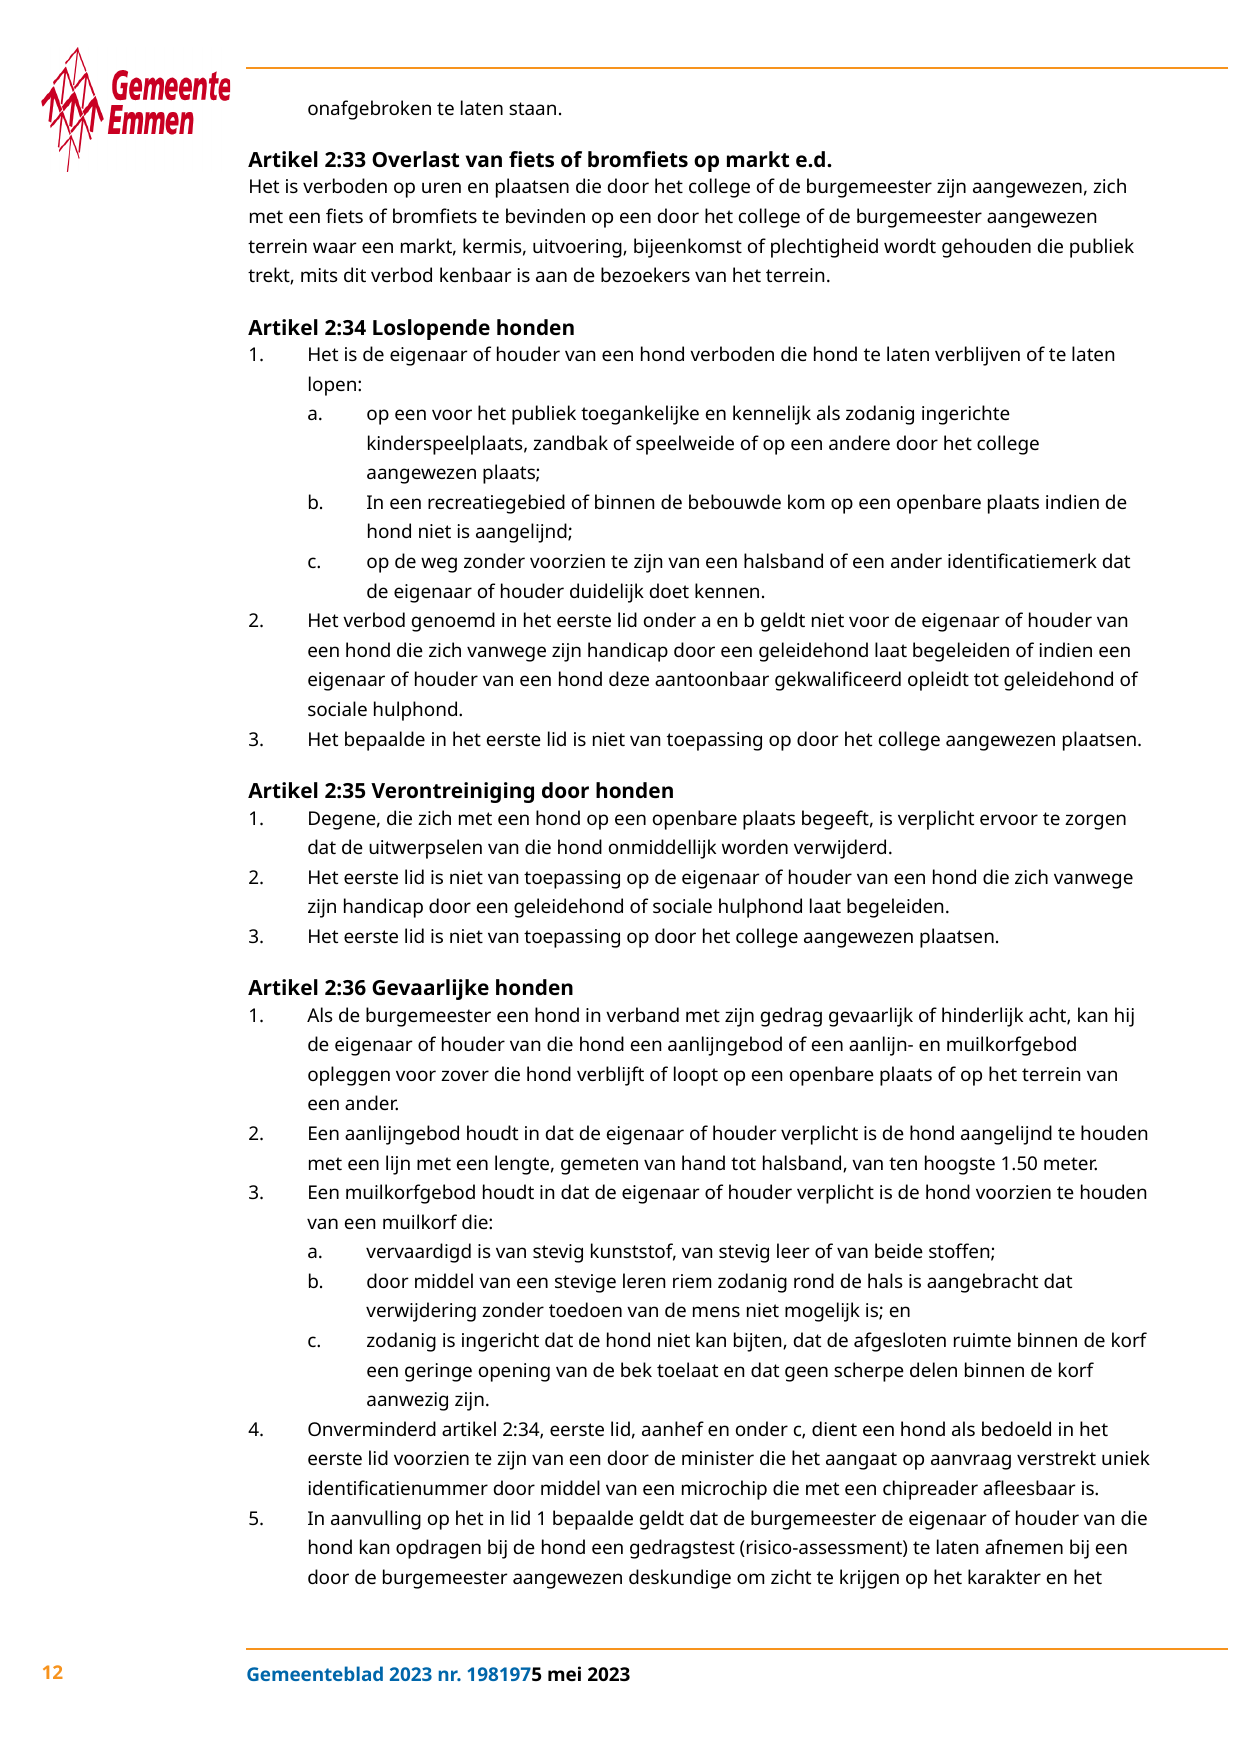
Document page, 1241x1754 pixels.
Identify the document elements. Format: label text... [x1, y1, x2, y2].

list In aanvulling op het in lid 1 bepaalde geldt dat de burgemeester de eigenaar of houder van die hond kan opdragen bij de hond een gedragstest (risico-assessment) te laten afnemen bij een door de burgemeester aangewezen deskundige om zicht te krijgen op het karakter en het [248, 1505, 1152, 1590]
list op de weg zonder voorzien te zijn van een halsband of een ander identificatiemerk dat de eigenaar of houder duidelijk doet kennen. [307, 548, 1152, 604]
list Onverminderd artikel 2:34, eerste lid, aanhef en onder c, dient een hond als bedoeld in het eerste lid voorzien te zijn van een door de minister die het aangaat op aanvraag verstrekt uniek identificatienummer door middel van een microchip die met een chipreader afleesbaar is. [248, 1416, 1152, 1501]
list Degene, die zich met een hond op een openbare plaats begeeft, is verplicht ervoor te zorgen dat de uitwerpselen van die hond onmiddellijk worden verwijderd. [248, 805, 1152, 860]
list Het bepaalde in het eerste lid is niet van toepassing op door het college aangewezen plaatsen. [248, 726, 1152, 752]
list Het eerste lid is niet van toepassing op door het college aangewezen plaatsen. [248, 923, 1152, 949]
list vervaardigd is van stevig kunststof, van stevig leer of van beide stoffen; [307, 1238, 1152, 1264]
list Het eerste lid is niet van toepassing op de eigenaar of houder van een hond die zich vanwege zijn handicap door een geleidehond of sociale hulphond laat begeleiden. [248, 864, 1152, 919]
text Artikel 2:35 Verontreiniging door honden [248, 776, 1152, 805]
picture [41, 47, 231, 172]
list op een voor het publiek toegankelijke en kennelijk als zodanig ingerichte kinderspeelplaats, zandbak of speelweide of op een andere door het college aangewezen plaats; [307, 400, 1152, 485]
list Het is de eigenaar of houder van een hond verboden die hond te laten verblijven of te laten lopen: [248, 341, 1152, 397]
list Als de burgemeester een hond in verband met zijn gedrag gevaarlijk of hinderlijk acht, kan hij de eigenaar of houder van die hond een aanlijngebod of een aanlijn- en muilkorfgebod opleggen voor zover die hond verblijft of loopt op een openbare plaats of op het terrein van een ander. [248, 1002, 1152, 1116]
text Artikel 2:33 Overlast van fiets of bromfiets op markt e.d. [248, 145, 1152, 174]
list Het verbod genoemd in het eerste lid onder a en b geldt niet voor de eigenaar of houder van een hond die zich vanwege zijn handicap door een geleidehond laat begeleiden of indien een eigenaar of houder van een hond deze aantoonbaar gekwalificeerd opleidt tot geleidehond of sociale hulphond. [248, 607, 1152, 722]
text Artikel 2:34 Loslopende honden [248, 313, 1152, 341]
list In een recreatiegebied of binnen de bebouwde kom op een openbare plaats indien de hond niet is aangelijnd; [307, 489, 1152, 544]
text Artikel 2:36 Gevaarlijke honden [248, 973, 1152, 1002]
list zodanig is ingericht dat de hond niet kan bijten, dat de afgesloten ruimte binnen de korf een geringe opening van de bek toelaat en dat geen scherpe delen binnen de korf aanwezig zijn. [307, 1327, 1152, 1412]
text Het is verboden op uren en plaatsen die door het college of de burgemeester zijn aangewezen, zich met een fiets of bromfiets te bevinden op een door het college of de burgemeester aangewezen terrein waar een markt, kermis, uitvoering, bijeenkomst of plechtigheid wordt gehouden die publiek trekt, mits dit verbod kenbaar is aan de bezoekers van het terrein. [248, 174, 1152, 288]
list Een muilkorfgebod houdt in dat de eigenaar of houder verplicht is de hond voorzien te houden van een muilkorf die: [248, 1179, 1152, 1235]
list Een aanlijngebod houdt in dat de eigenaar of houder verplicht is de hond aangelijnd te houden met een lijn met een lengte, gemeten van hand tot halsband, van ten hoogste 1.50 meter. [248, 1120, 1152, 1176]
list onafgebroken te laten staan. [248, 95, 1152, 121]
list door middel van een stevige leren riem zodanig rond de hals is aangebracht dat verwijdering zonder toedoen van de mens niet mogelijk is; en [307, 1268, 1152, 1323]
